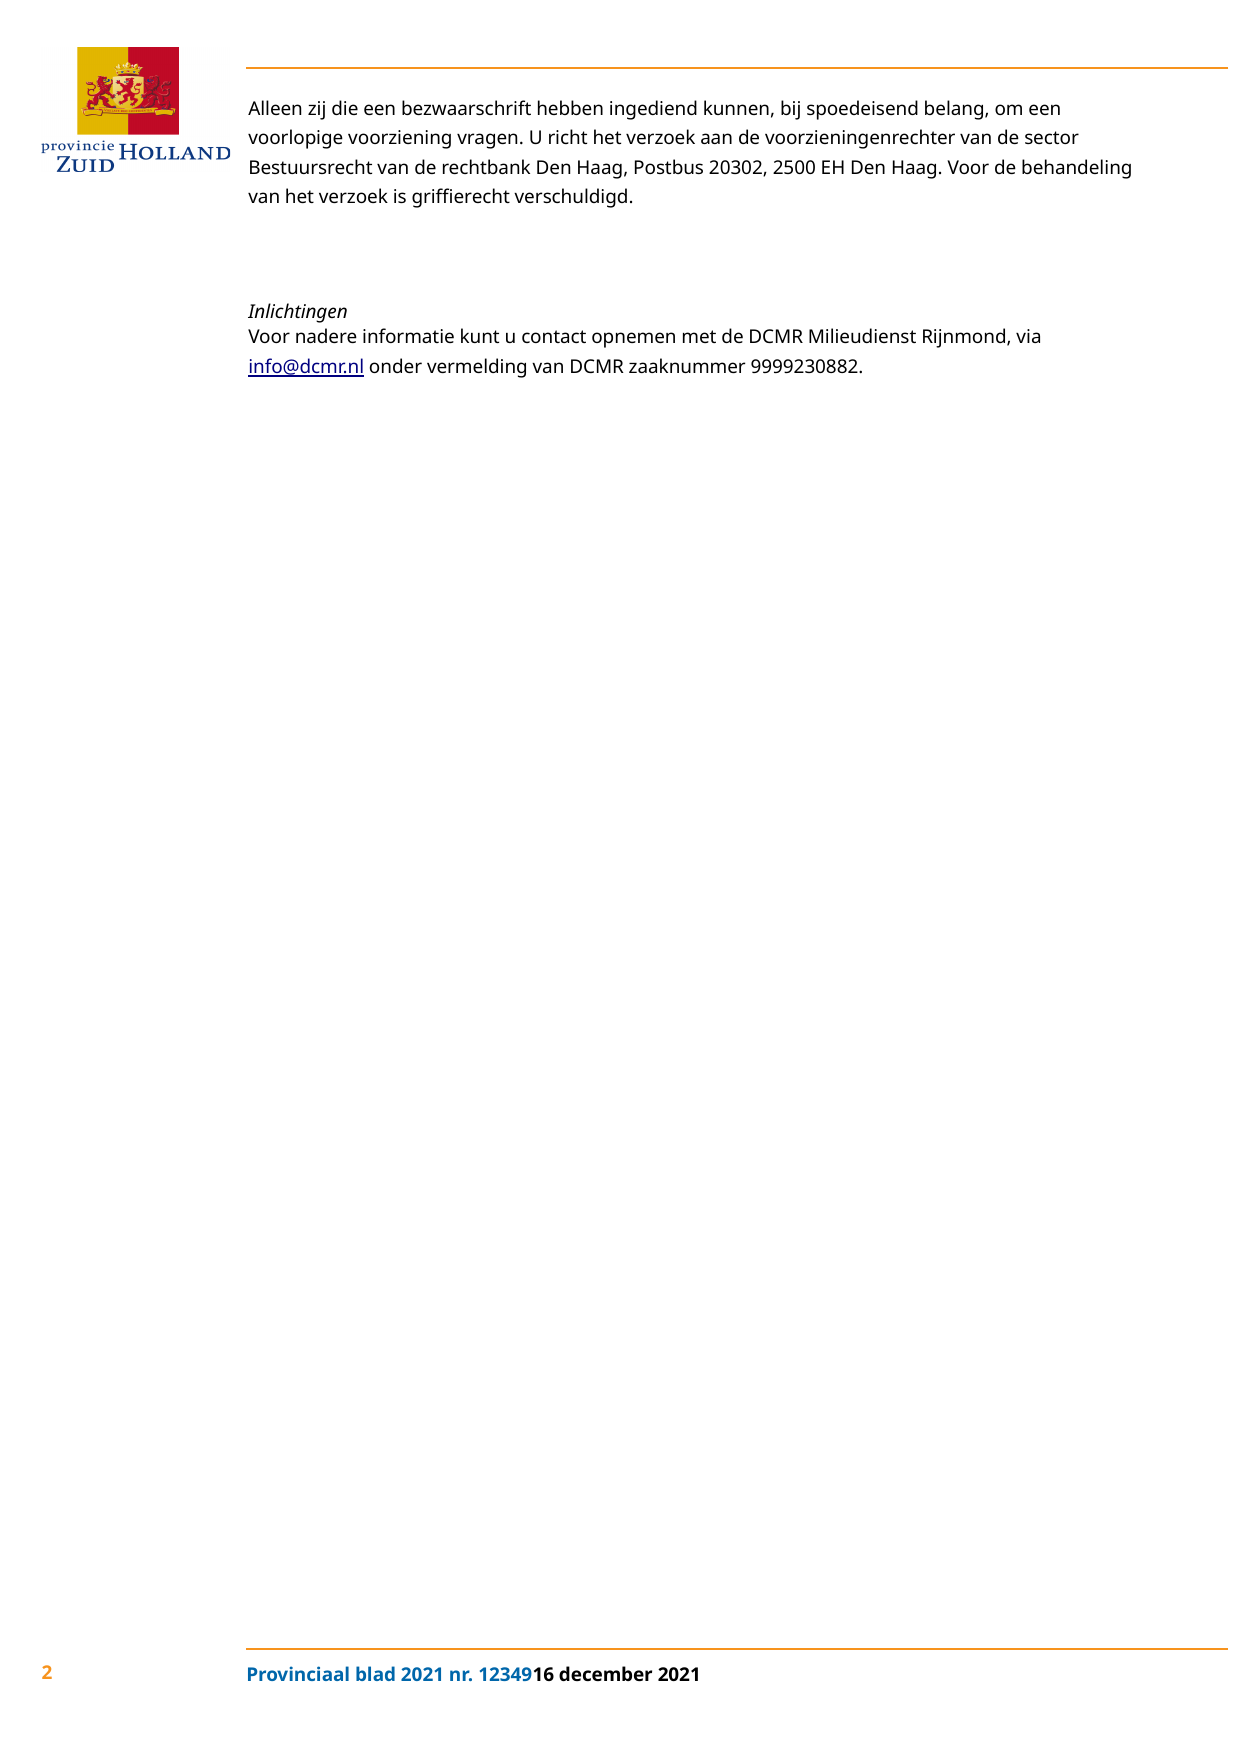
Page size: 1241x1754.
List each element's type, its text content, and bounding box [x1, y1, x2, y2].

text Voor nadere informatie kunt u contact opnemen met de DCMR Milieudienst Rijnmond, via info@dcmr.nl onder vermelding van DCMR zaaknummer 9999230882. [248, 324, 1152, 379]
picture [41, 47, 231, 172]
text Alleen zij die een bezwaarschrift hebben ingediend kunnen, bij spoedeisend belang, om een voorlopige voorziening vragen. U richt het verzoek aan de voorzieningenrechter van de sector Bestuursrecht van de rechtbank Den Haag, Postbus 20302, 2500 EH Den Haag. Voor de behandeling van het verzoek is griffierecht verschuldigd. [248, 95, 1152, 209]
text Inlichtingen [248, 298, 1152, 324]
